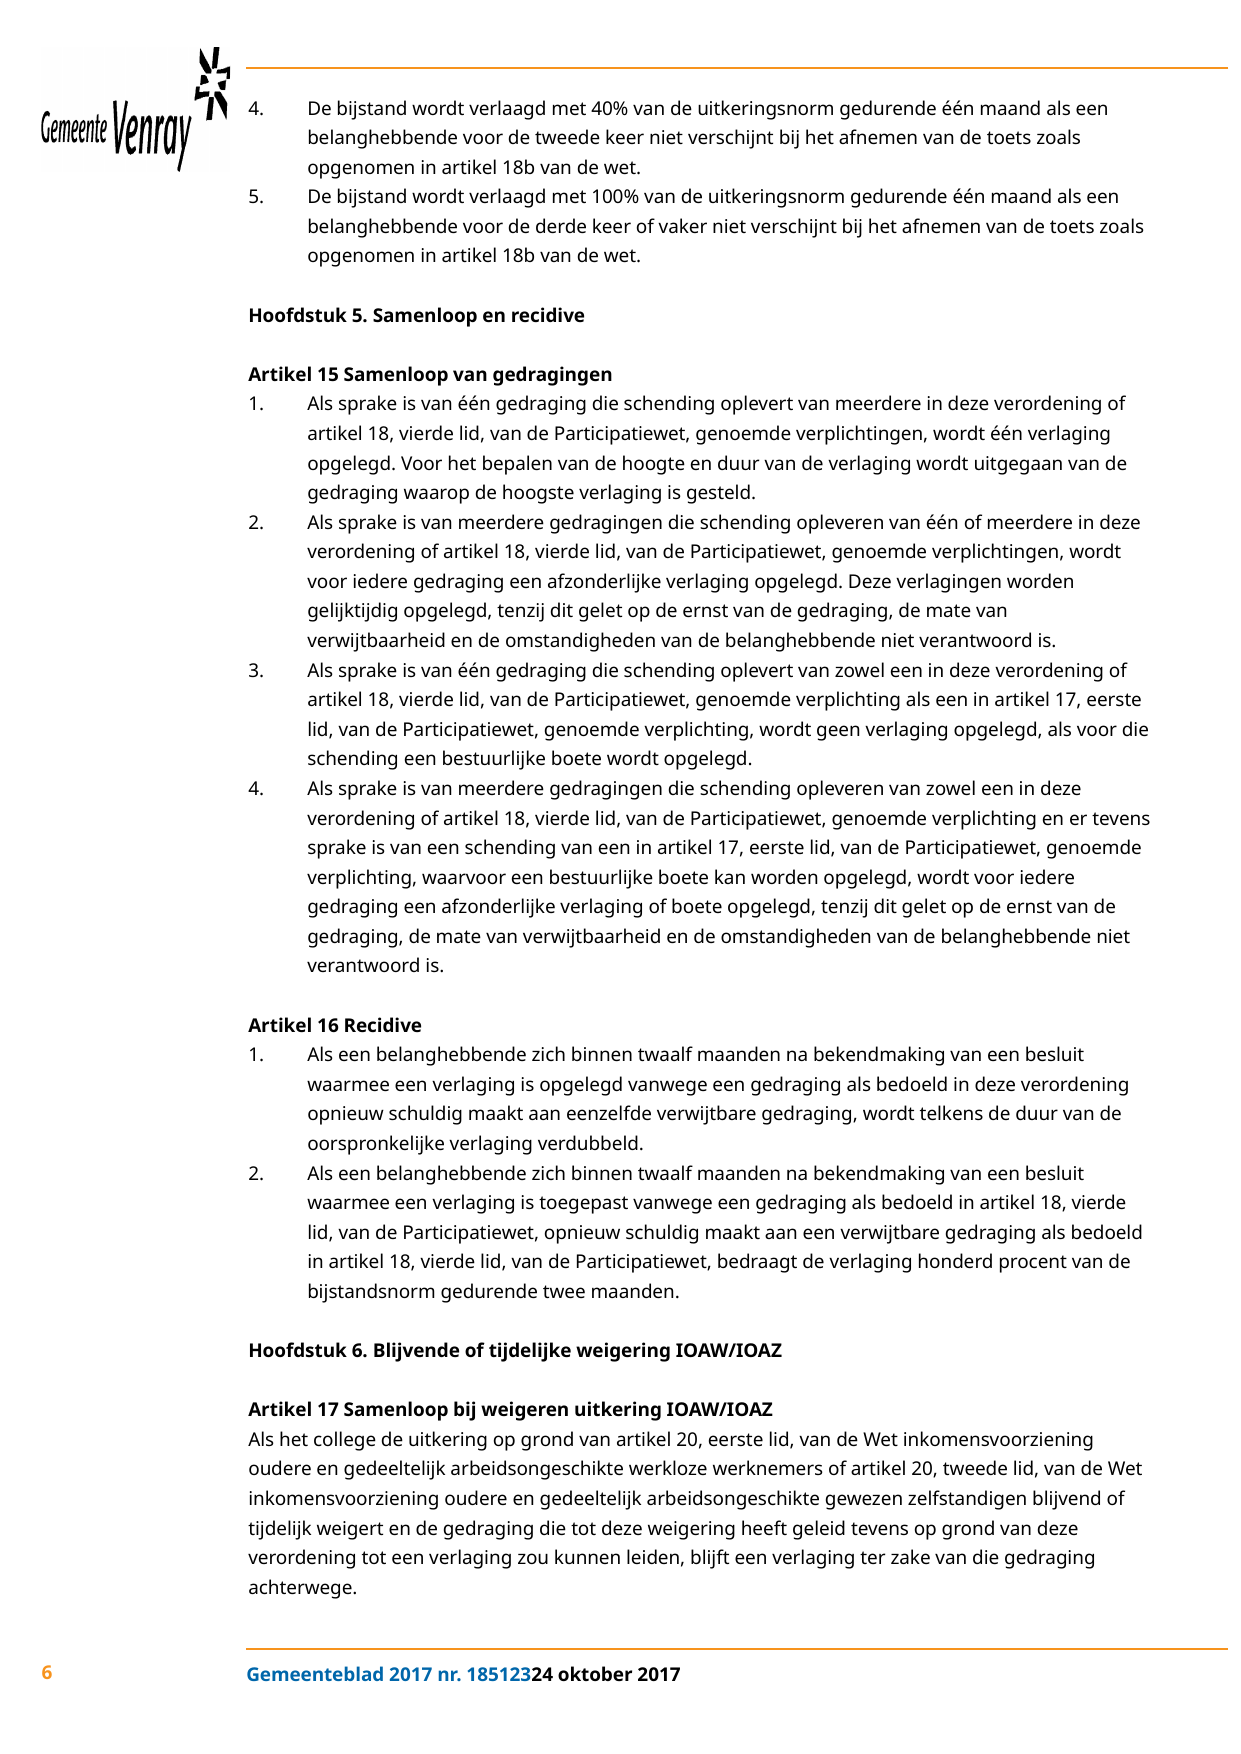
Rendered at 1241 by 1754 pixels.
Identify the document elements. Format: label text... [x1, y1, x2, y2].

list Als sprake is van meerdere gedragingen die schending opleveren van één of meerdere in deze verordening of artikel 18, vierde lid, van de Participatiewet, genoemde verplichtingen, wordt voor iedere gedraging een afzonderlijke verlaging opgelegd. Deze verlagingen worden gelijktijdig opgelegd, tenzij dit gelet op de ernst van de gedraging, de mate van verwijtbaarheid en de omstandigheden van de belanghebbende niet verantwoord is. [248, 509, 1152, 653]
list Als sprake is van één gedraging die schending oplevert van zowel een in deze verordening of artikel 18, vierde lid, van de Participatiewet, genoemde verplichting als een in artikel 17, eerste lid, van de Participatiewet, genoemde verplichting, wordt geen verlaging opgelegd, als voor die schending een bestuurlijke boete wordt opgelegd. [248, 657, 1152, 771]
text Artikel 17 Samenloop bij weigeren uitkering IOAW/IOAZ [248, 1396, 1152, 1422]
list Als sprake is van meerdere gedragingen die schending opleveren van zowel een in deze verordening of artikel 18, vierde lid, van de Participatiewet, genoemde verplichting en er tevens sprake is van een schending van een in artikel 17, eerste lid, van de Participatiewet, genoemde verplichting, waarvoor een bestuurlijke boete kan worden opgelegd, wordt voor iedere gedraging een afzonderlijke verlaging of boete opgelegd, tenzij dit gelet op de ernst van de gedraging, de mate van verwijtbaarheid en de omstandigheden van de belanghebbende niet verantwoord is. [248, 775, 1152, 978]
text Hoofdstuk 5. Samenloop en recidive [248, 302, 1152, 328]
list Als een belanghebbende zich binnen twaalf maanden na bekendmaking van een besluit waarmee een verlaging is opgelegd vanwege een gedraging als bedoeld in deze verordening opnieuw schuldig maakt aan eenzelfde verwijtbare gedraging, wordt telkens de duur van de oorspronkelijke verlaging verdubbeld. [248, 1041, 1152, 1156]
text Hoofdstuk 6. Blijvende of tijdelijke weigering IOAW/IOAZ [248, 1337, 1152, 1363]
text Artikel 15 Samenloop van gedragingen [248, 361, 1152, 387]
list De bijstand wordt verlaagd met 100% van de uitkeringsnorm gedurende één maand als een belanghebbende voor de derde keer of vaker niet verschijnt bij het afnemen van de toets zoals opgenomen in artikel 18b van de wet. [248, 183, 1152, 268]
list Als een belanghebbende zich binnen twaalf maanden na bekendmaking van een besluit waarmee een verlaging is toegepast vanwege een gedraging als bedoeld in artikel 18, vierde lid, van de Participatiewet, opnieuw schuldig maakt aan een verwijtbare gedraging als bedoeld in artikel 18, vierde lid, van de Participatiewet, bedraagt de verlaging honderd procent van de bijstandsnorm gedurende twee maanden. [248, 1160, 1152, 1304]
text Als het college de uitkering op grond van artikel 20, eerste lid, van de Wet inkomensvoorziening oudere en gedeeltelijk arbeidsongeschikte werkloze werknemers of artikel 20, tweede lid, van de Wet inkomensvoorziening oudere en gedeeltelijk arbeidsongeschikte gewezen zelfstandigen blijvend of tijdelijk weigert en de gedraging die tot deze weigering heeft geleid tevens op grond van deze verordening tot een verlaging zou kunnen leiden, blijft een verlaging ter zake van die gedraging achterwege. [248, 1426, 1152, 1600]
picture [41, 47, 231, 172]
list Als sprake is van één gedraging die schending oplevert van meerdere in deze verordening of artikel 18, vierde lid, van de Participatiewet, genoemde verplichtingen, wordt één verlaging opgelegd. Voor het bepalen van de hoogte en duur van de verlaging wordt uitgegaan van de gedraging waarop de hoogste verlaging is gesteld. [248, 391, 1152, 505]
list De bijstand wordt verlaagd met 40% van de uitkeringsnorm gedurende één maand als een belanghebbende voor de tweede keer niet verschijnt bij het afnemen van de toets zoals opgenomen in artikel 18b van de wet. [248, 95, 1152, 180]
text Artikel 16 Recidive [248, 1012, 1152, 1038]
